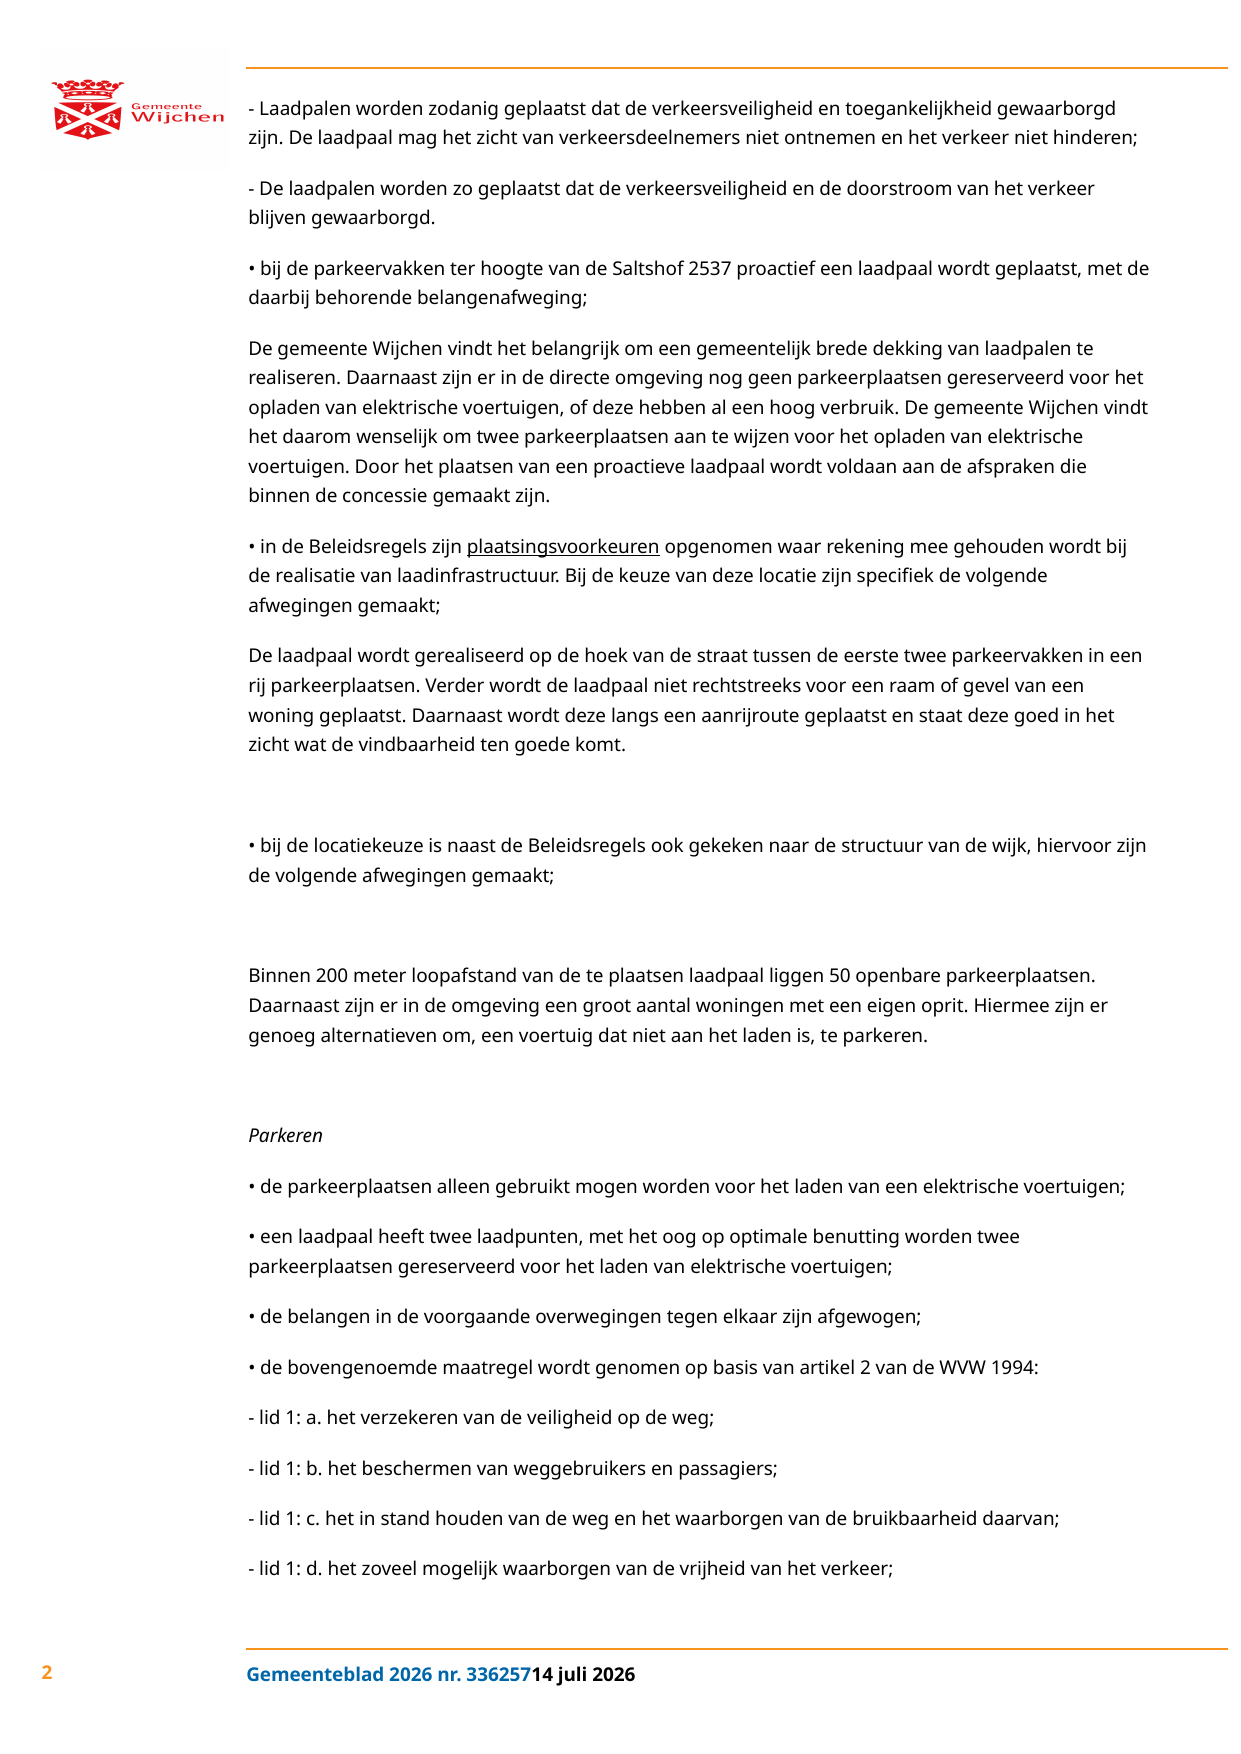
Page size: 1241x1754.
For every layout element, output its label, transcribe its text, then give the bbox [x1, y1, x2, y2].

text Binnen 200 meter loopafstand van de te plaatsen laadpaal liggen 50 openbare parkeerplaatsen. Daarnaast zijn er in de omgeving een groot aantal woningen met een eigen oprit. Hiermee zijn er genoeg alternatieven om, een voertuig dat niet aan het laden is, te parkeren. [248, 963, 1152, 1048]
text • de belangen in de voorgaande overwegingen tegen elkaar zijn afgewogen; [248, 1303, 1152, 1329]
text - lid 1: a. het verzekeren van de veiligheid op de weg; [248, 1404, 1152, 1430]
text - lid 1: b. het beschermen van weggebruikers en passagiers; [248, 1455, 1152, 1481]
text - Laadpalen worden zodanig geplaatst dat de verkeersveiligheid en toegankelijkheid gewaarborgd zijn. De laadpaal mag het zicht van verkeersdeelnemers niet ontnemen en het verkeer niet hinderen; [248, 95, 1152, 150]
text - lid 1: c. het in stand houden van de weg en het waarborgen van de bruikbaarheid daarvan; [248, 1505, 1152, 1531]
text Parkeren [248, 1123, 1152, 1148]
text De laadpaal wordt gerealiseerd op de hoek van de straat tussen de eerste twee parkeervakken in een rij parkeerplaatsen. Verder wordt de laadpaal niet rechtstreeks voor een raam of gevel van een woning geplaatst. Daarnaast wordt deze langs een aanrijroute geplaatst en staat deze goed in het zicht wat de vindbaarheid ten goede komt. [248, 643, 1152, 757]
text De gemeente Wijchen vindt het belangrijk om een gemeentelijk brede dekking van laadpalen te realiseren. Daarnaast zijn er in de directe omgeving nog geen parkeerplaatsen gereserveerd voor het opladen van elektrische voertuigen, of deze hebben al een hoog verbruik. De gemeente Wijchen vindt het daarom wenselijk om twee parkeerplaatsen aan te wijzen voor het opladen van elektrische voertuigen. Door het plaatsen van een proactieve laadpaal wordt voldaan aan de afspraken die binnen de concessie gemaakt zijn. [248, 335, 1152, 508]
text • bij de parkeervakken ter hoogte van de Saltshof 2537 proactief een laadpaal wordt geplaatst, met de daarbij behorende belangenafweging; [248, 255, 1152, 310]
text • de bovengenoemde maatregel wordt genomen op basis van artikel 2 van de WVW 1994: [248, 1354, 1152, 1380]
text • bij de locatiekeuze is naast de Beleidsregels ook gekeken naar de structuur van de wijk, hiervoor zijn de volgende afwegingen gemaakt; [248, 832, 1152, 888]
text - De laadpalen worden zo geplaatst dat de verkeersveiligheid en de doorstroom van het verkeer blijven gewaarborgd. [248, 175, 1152, 230]
text • in de Beleidsregels zijn plaatsingsvoorkeuren opgenomen waar rekening mee gehouden wordt bij de realisatie van laadinfrastructuur. Bij de keuze van deze locatie zijn specifiek de volgende afwegingen gemaakt; [248, 533, 1152, 618]
text • een laadpaal heeft twee laadpunten, met het oog op optimale benutting worden twee parkeerplaatsen gereserveerd voor het laden van elektrische voertuigen; [248, 1223, 1152, 1279]
text - lid 1: d. het zoveel mogelijk waarborgen van de vrijheid van het verkeer; [248, 1556, 1152, 1581]
text • de parkeerplaatsen alleen gebruikt mogen worden voor het laden van een elektrische voertuigen; [248, 1173, 1152, 1199]
picture [41, 47, 231, 172]
